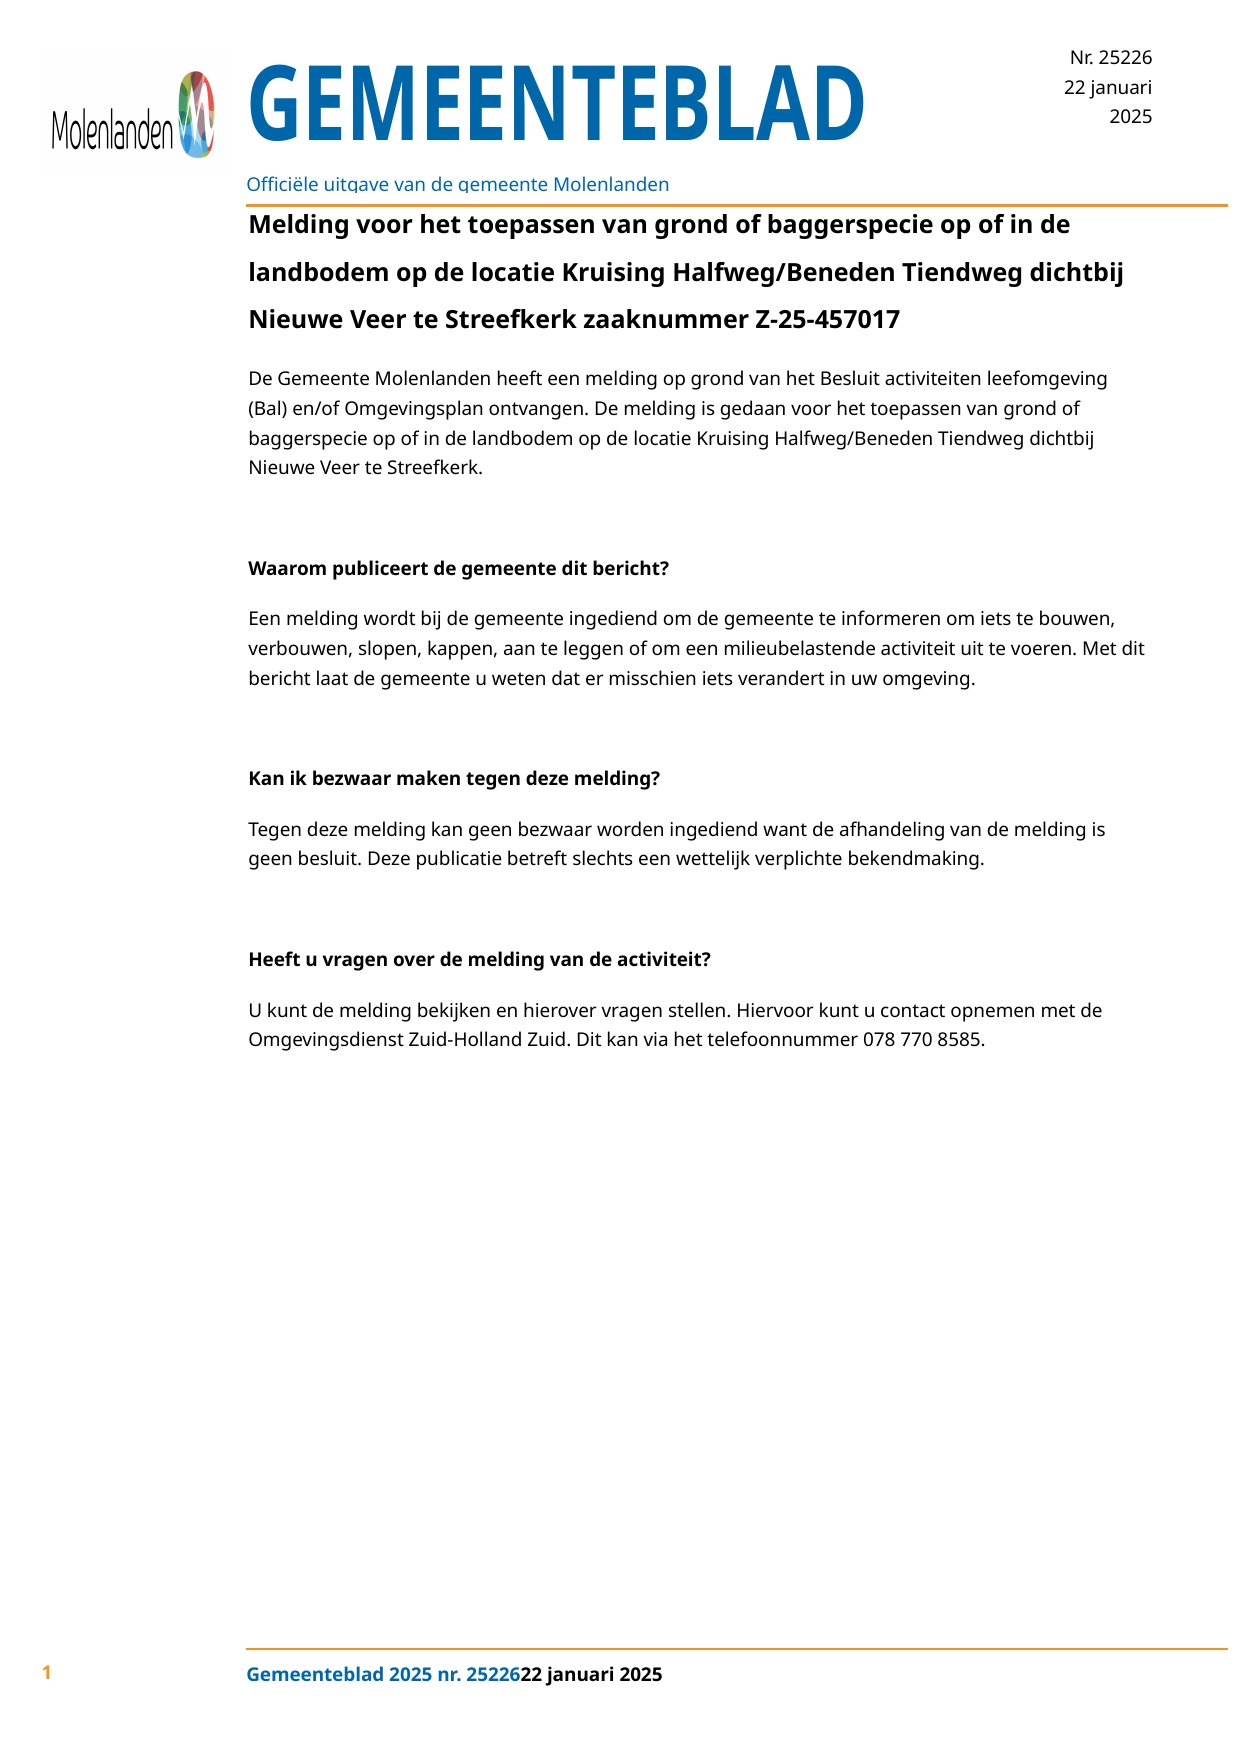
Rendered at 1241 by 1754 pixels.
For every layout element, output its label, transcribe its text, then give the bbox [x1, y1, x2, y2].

text U kunt de melding bekijken en hierover vragen stellen. Hiervoor kunt u contact opnemen met de Omgevingsdienst Zuid-Holland Zuid. Dit kan via het telefoonnummer 078 770 8585. [248, 997, 1152, 1052]
text Kan ik bezwaar maken tegen deze melding? [248, 766, 1152, 791]
text Heeft u vragen over de melding van de activiteit? [248, 946, 1152, 972]
picture [41, 47, 231, 172]
text Een melding wordt bij de gemeente ingediend om de gemeente te informeren om iets te bouwen, verbouwen, slopen, kappen, aan te leggen of om een milieubelastende activiteit uit te voeren. Met dit bericht laat de gemeente u weten dat er misschien iets verandert in uw omgeving. [248, 606, 1152, 690]
text De Gemeente Molenlanden heeft een melding op grond van het Besluit activiteiten leefomgeving (Bal) en/of Omgevingsplan ontvangen. De melding is gedaan voor het toepassen van grond of baggerspecie op of in de landbodem op de locatie Kruising Halfweg/Beneden Tiendweg dichtbij Nieuwe Veer te Streefkerk. [248, 366, 1152, 480]
text Tegen deze melding kan geen bezwaar worden ingediend want de afhandeling van de melding is geen besluit. Deze publicatie betreft slechts een wettelijk verplichte bekendmaking. [248, 816, 1152, 871]
text Waarom publiceert de gemeente dit bericht? [248, 555, 1152, 581]
text Melding voor het toepassen van grond of baggerspecie op of in de landbodem op de locatie Kruising Halfweg/Beneden Tiendweg dichtbij Nieuwe Veer te Streefkerk zaaknummer Z-25-457017 [248, 207, 1152, 336]
